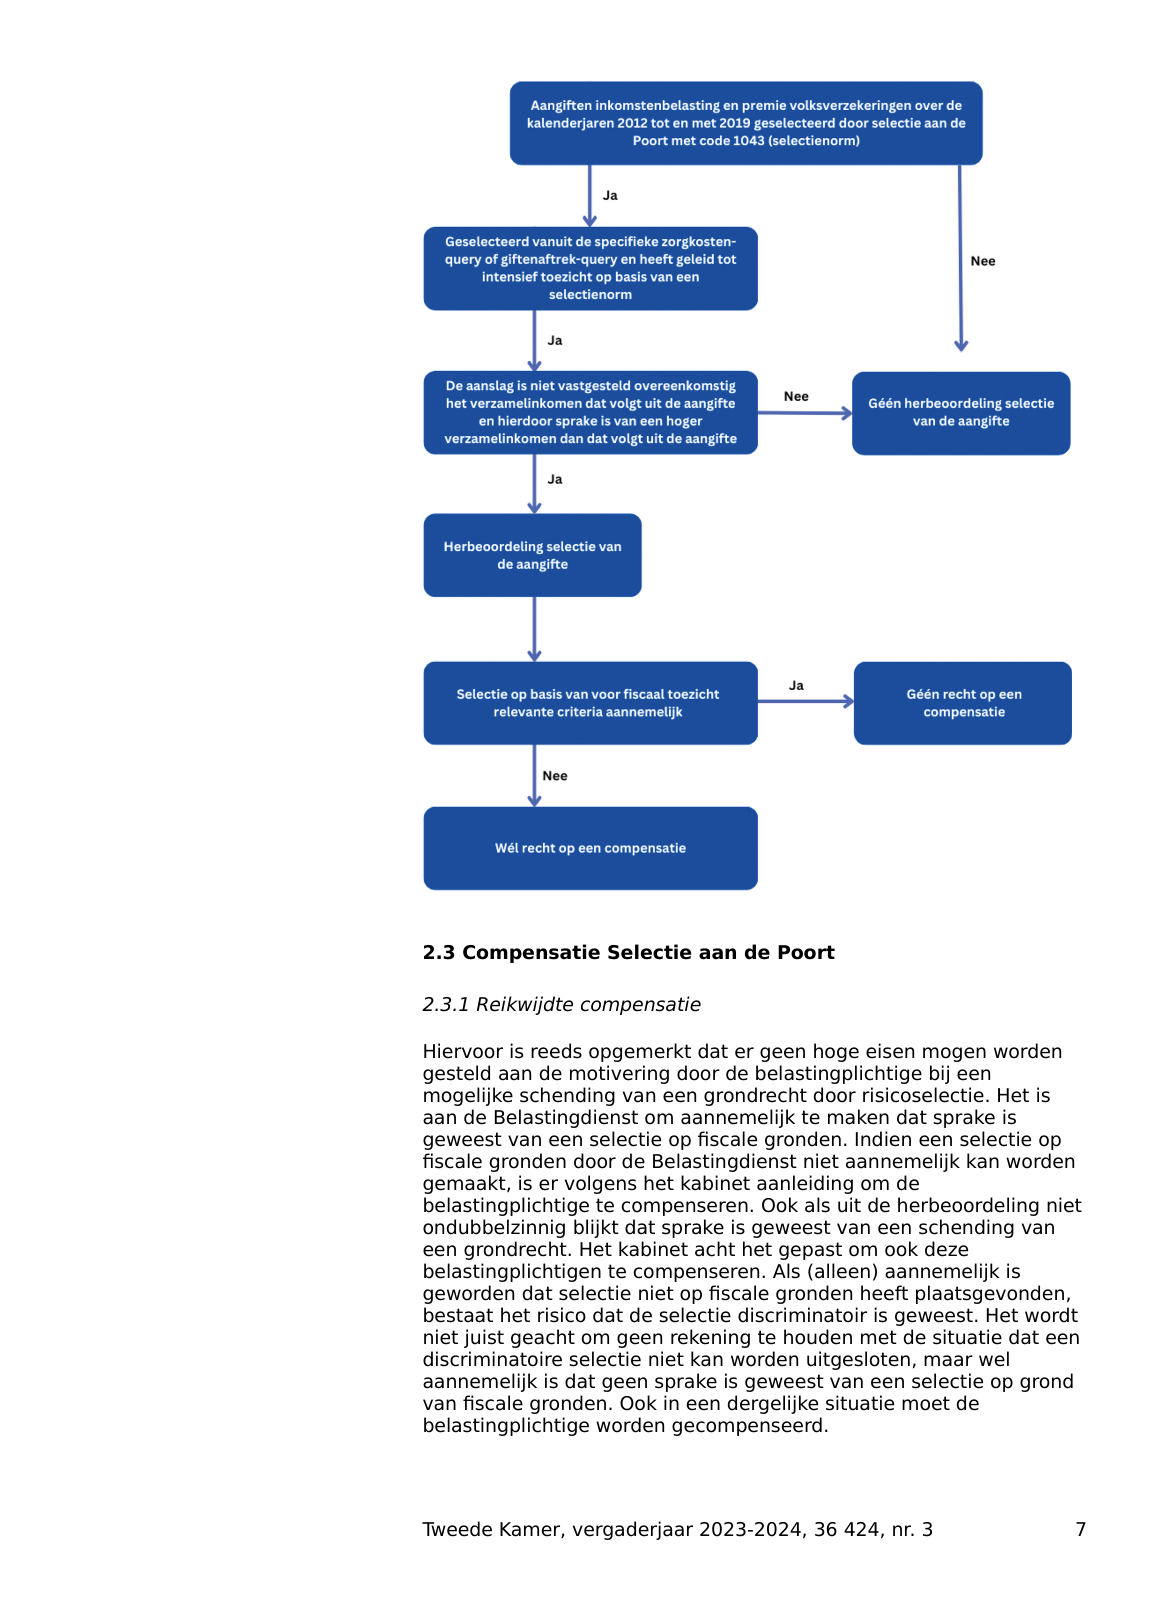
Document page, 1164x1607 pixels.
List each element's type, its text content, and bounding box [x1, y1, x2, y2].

picture [422, 81, 1072, 891]
subtitle 2.3.1 Reikwijdte compensatie [422, 994, 1087, 1016]
text Hiervoor is reeds opgemerkt dat er geen hoge eisen mogen worden gesteld aan de motivering door de belastingplichtige bij een mogelijke schending van een grondrecht door risicoselectie. Het is aan de Belastingdienst om aannemelijk te maken dat sprake is geweest van een selectie op fiscale gronden. Indien een selectie op fiscale gronden door de Belastingdienst niet aannemelijk kan worden gemaakt, is er volgens het kabinet aanleiding om de belastingplichtige te compenseren. Ook als uit de herbeoordeling niet ondubbelzinnig blijkt dat sprake is geweest van een schending van een grondrecht. Het kabinet acht het gepast om ook deze belastingplichtigen te compenseren. Als (alleen) aannemelijk is geworden dat selectie niet op fiscale gronden heeft plaatsgevonden, bestaat het risico dat de selectie discriminatoir is geweest. Het wordt niet juist geacht om geen rekening te houden met de situatie dat een discriminatoire selectie niet kan worden uitgesloten, maar wel aannemelijk is dat geen sprake is geweest van een selectie op grond van fiscale gronden. Ook in een dergelijke situatie moet de belastingplichtige worden gecompenseerd. [422, 1041, 1087, 1437]
subtitle 2.3 Compensatie Selectie aan de Poort [422, 942, 1087, 964]
